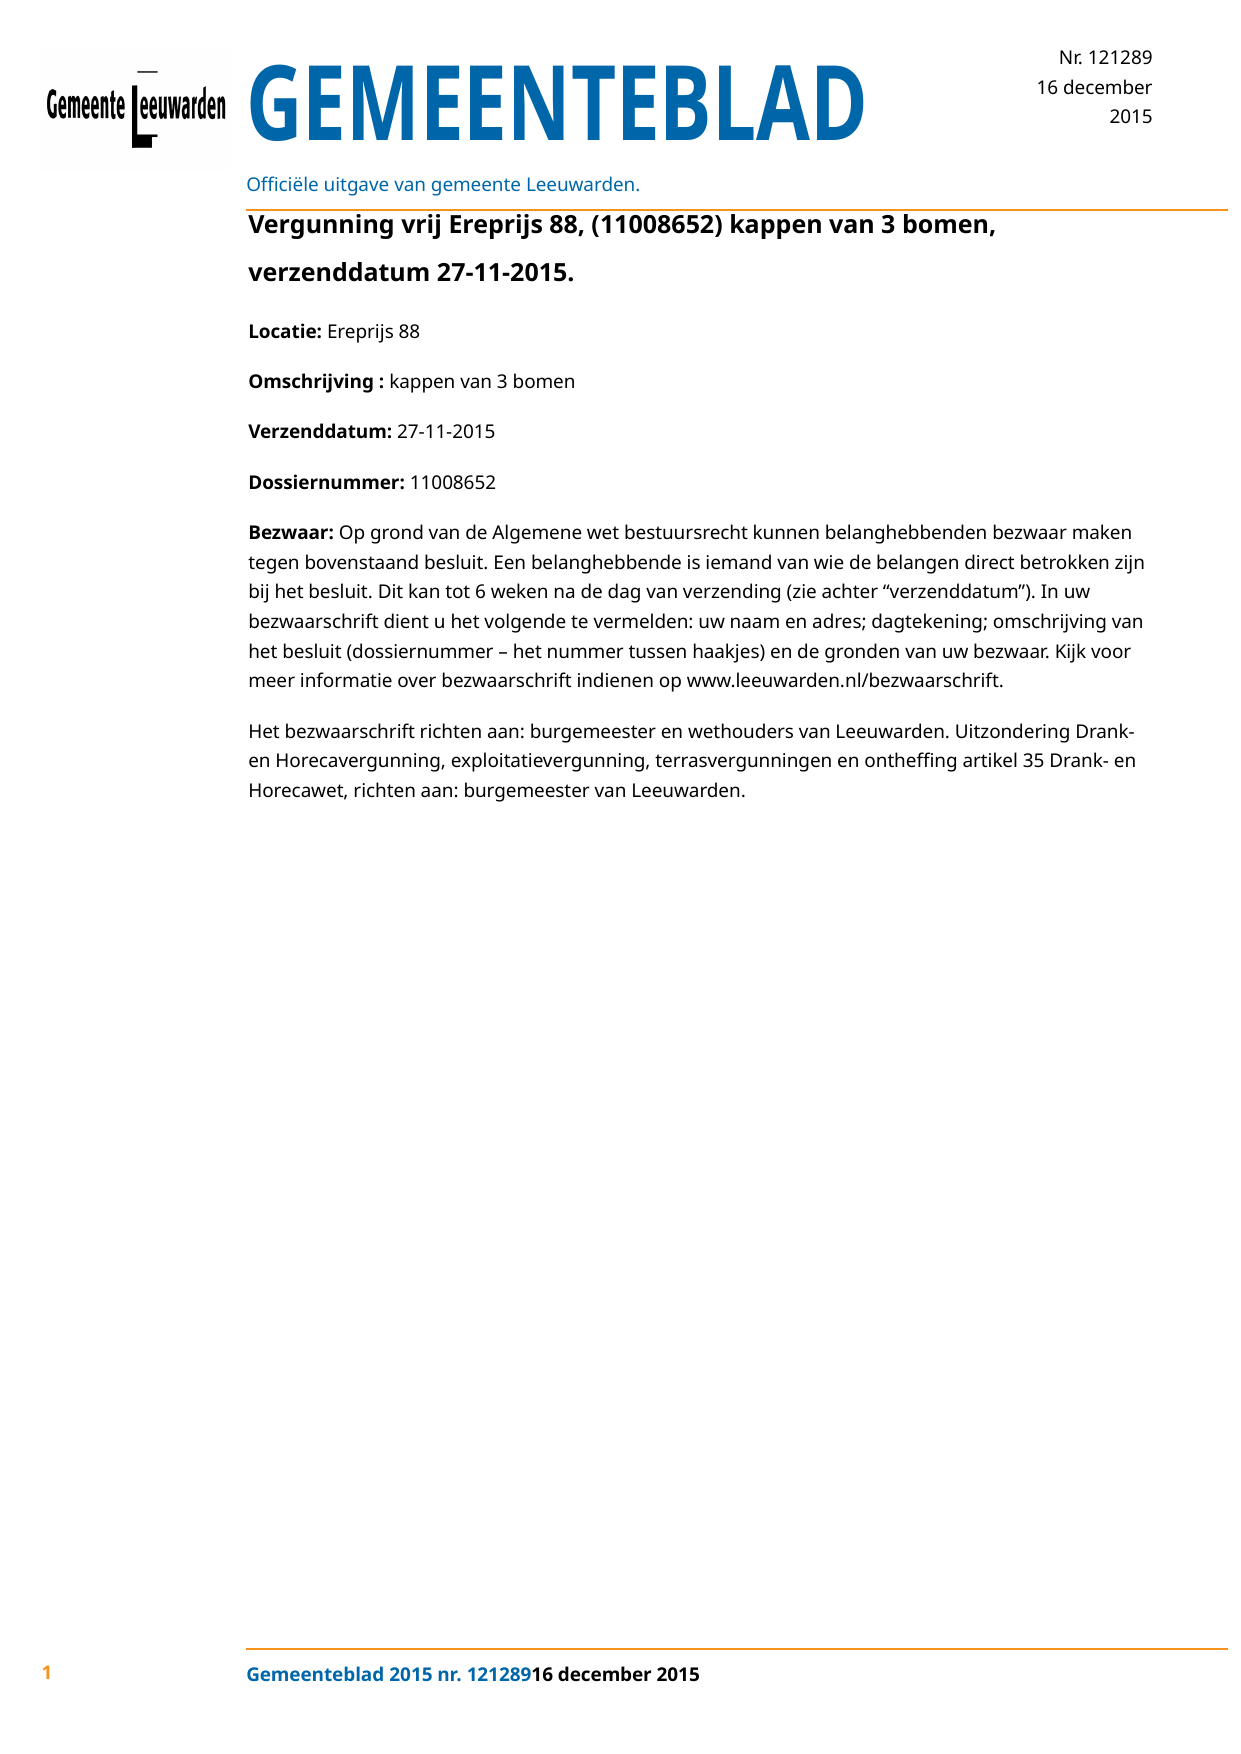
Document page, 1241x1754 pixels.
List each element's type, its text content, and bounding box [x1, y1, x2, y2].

text Het bezwaarschrift richten aan: burgemeester en wethouders van Leeuwarden. Uitzondering Drank- en Horecavergunning, exploitatievergunning, terrasvergunningen en ontheffing artikel 35 Drank- en Horecawet, richten aan: burgemeester van Leeuwarden. [248, 718, 1152, 803]
text Bezwaar: Op grond van de Algemene wet bestuursrecht kunnen belanghebbenden bezwaar maken tegen bovenstaand besluit. Een belanghebbende is iemand van wie de belangen direct betrokken zijn bij het besluit. Dit kan tot 6 weken na de dag van verzending (zie achter “verzenddatum”). In uw bezwaarschrift dient u het volgende te vermelden: uw naam en adres; dagtekening; omschrijving van het besluit (dossiernummer – het nummer tussen haakjes) en de gronden van uw bezwaar. Kijk voor meer informatie over bezwaarschrift indienen op www.leeuwarden.nl/bezwaarschrift. [248, 519, 1152, 693]
text Omschrijving : kappen van 3 bomen [248, 368, 1152, 394]
picture [41, 47, 231, 172]
text Verzenddatum: 27-11-2015 [248, 419, 1152, 444]
text Dossiernummer: 11008652 [248, 469, 1152, 495]
text Locatie: Ereprijs 88 [248, 318, 1152, 344]
text Vergunning vrij Ereprijs 88, (11008652) kappen van 3 bomen, verzenddatum 27-11-2015. [248, 211, 1152, 288]
